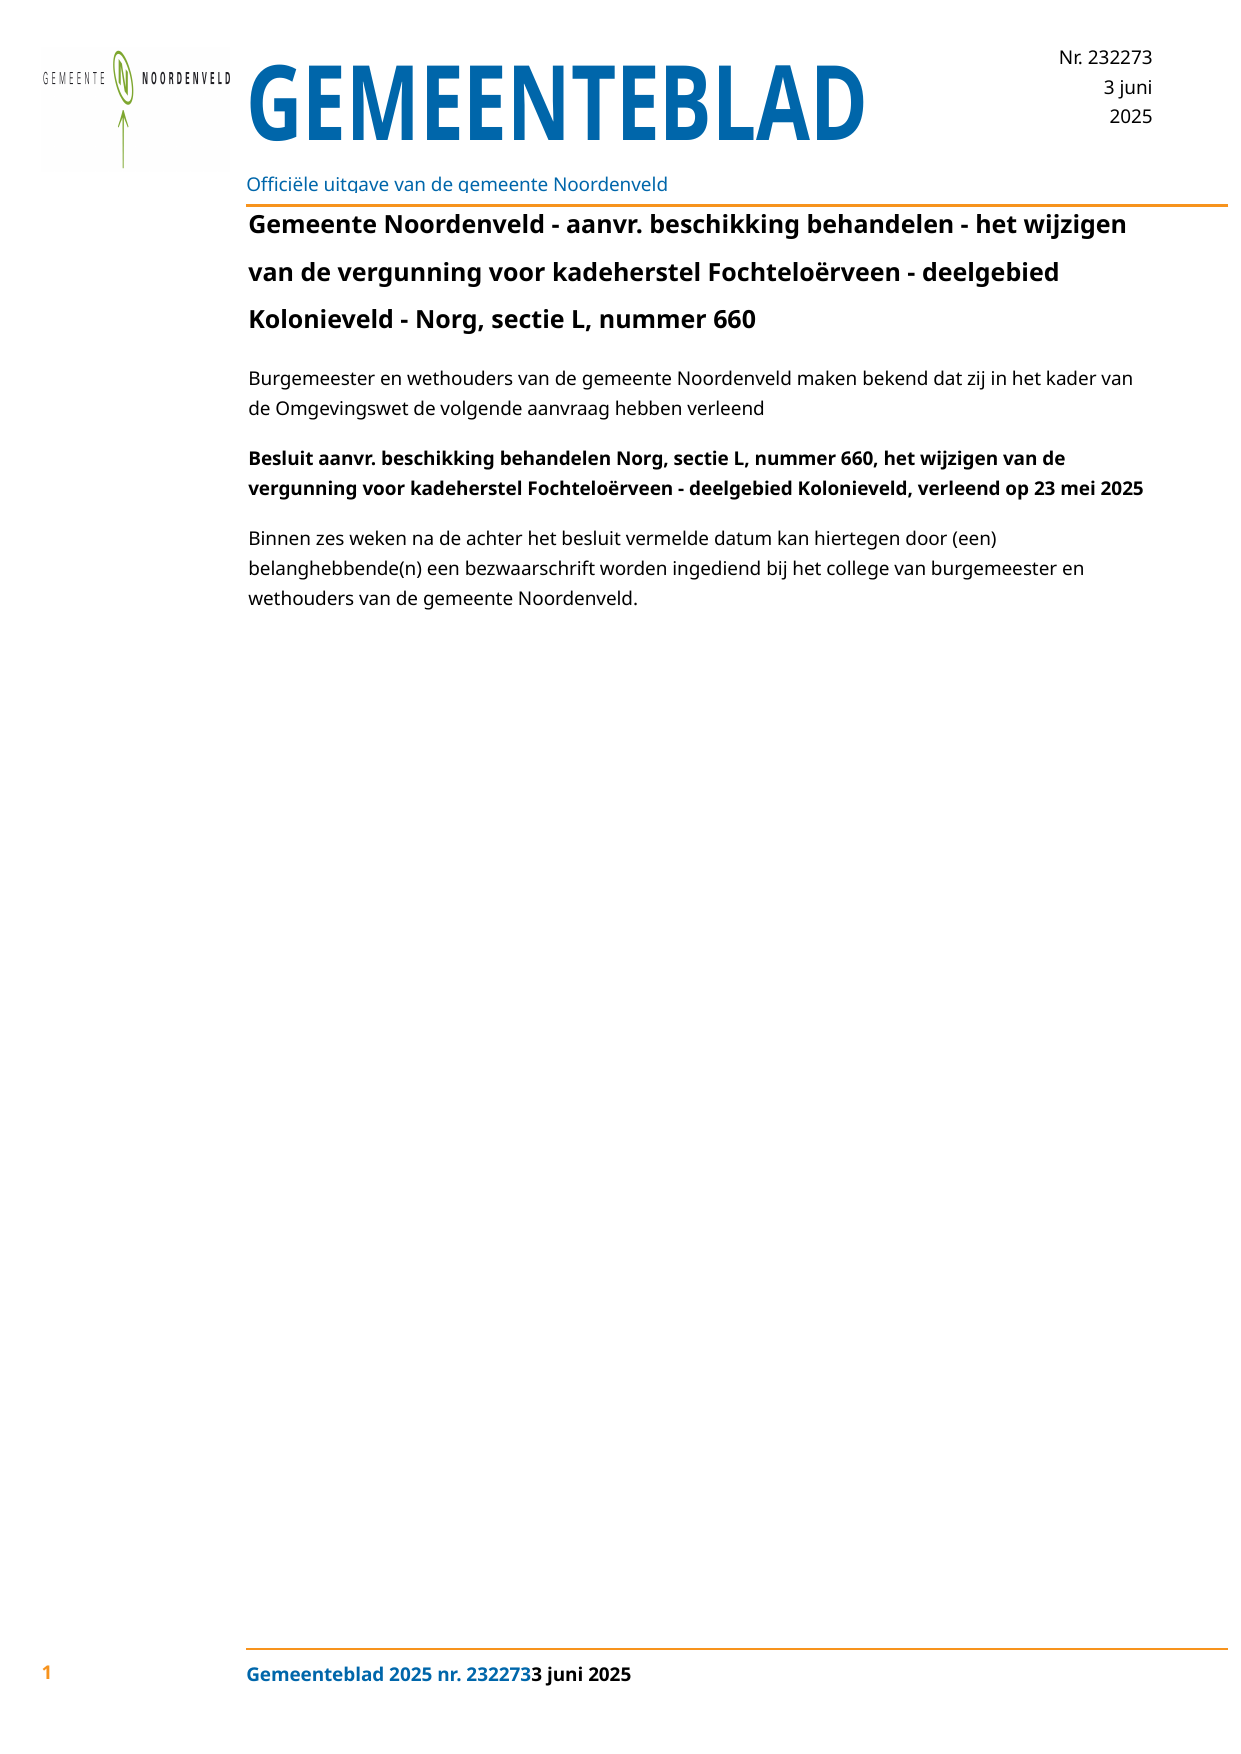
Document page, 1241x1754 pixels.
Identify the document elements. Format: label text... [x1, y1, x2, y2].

picture [41, 47, 231, 172]
text Besluit aanvr. beschikking behandelen Norg, sectie L, nummer 660, het wijzigen van de vergunning voor kadeherstel Fochteloërveen - deelgebied Kolonieveld, verleend op 23 mei 2025 [248, 446, 1152, 501]
text Binnen zes weken na de achter het besluit vermelde datum kan hiertegen door (een) belanghebbende(n) een bezwaarschrift worden ingediend bij het college van burgemeester en wethouders van de gemeente Noordenveld. [248, 526, 1152, 610]
text Gemeente Noordenveld - aanvr. beschikking behandelen - het wijzigen van de vergunning voor kadeherstel Fochteloërveen - deelgebied Kolonieveld - Norg, sectie L, nummer 660 [248, 207, 1152, 336]
text Burgemeester en wethouders van de gemeente Noordenveld maken bekend dat zij in het kader van de Omgevingswet de volgende aanvraag hebben verleend [248, 366, 1152, 421]
